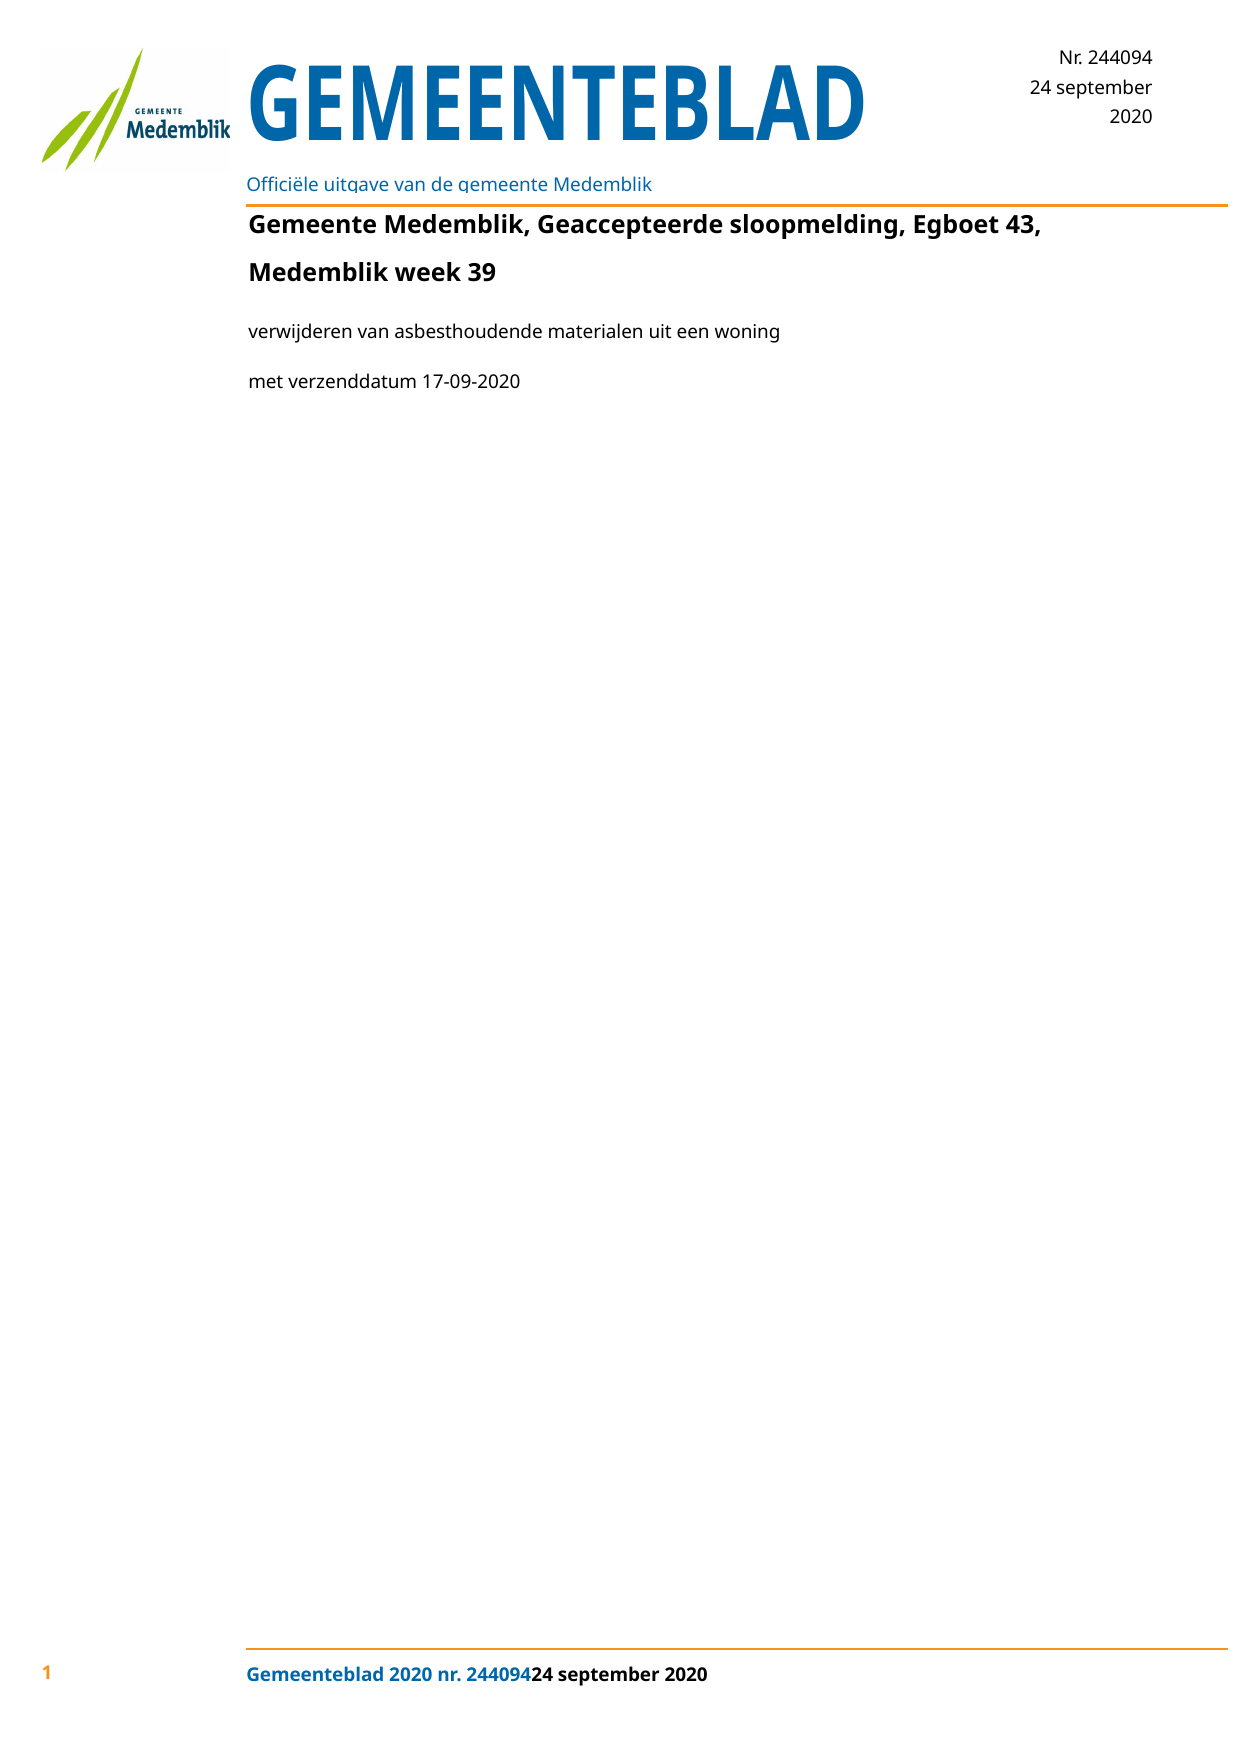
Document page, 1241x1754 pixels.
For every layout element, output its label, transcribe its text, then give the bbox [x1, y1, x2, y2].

picture [41, 47, 231, 172]
text verwijderen van asbesthoudende materialen uit een woning [248, 318, 1152, 344]
text Gemeente Medemblik, Geaccepteerde sloopmelding, Egboet 43, Medemblik week 39 [248, 207, 1152, 288]
text met verzenddatum 17-09-2020 [248, 368, 1152, 394]
